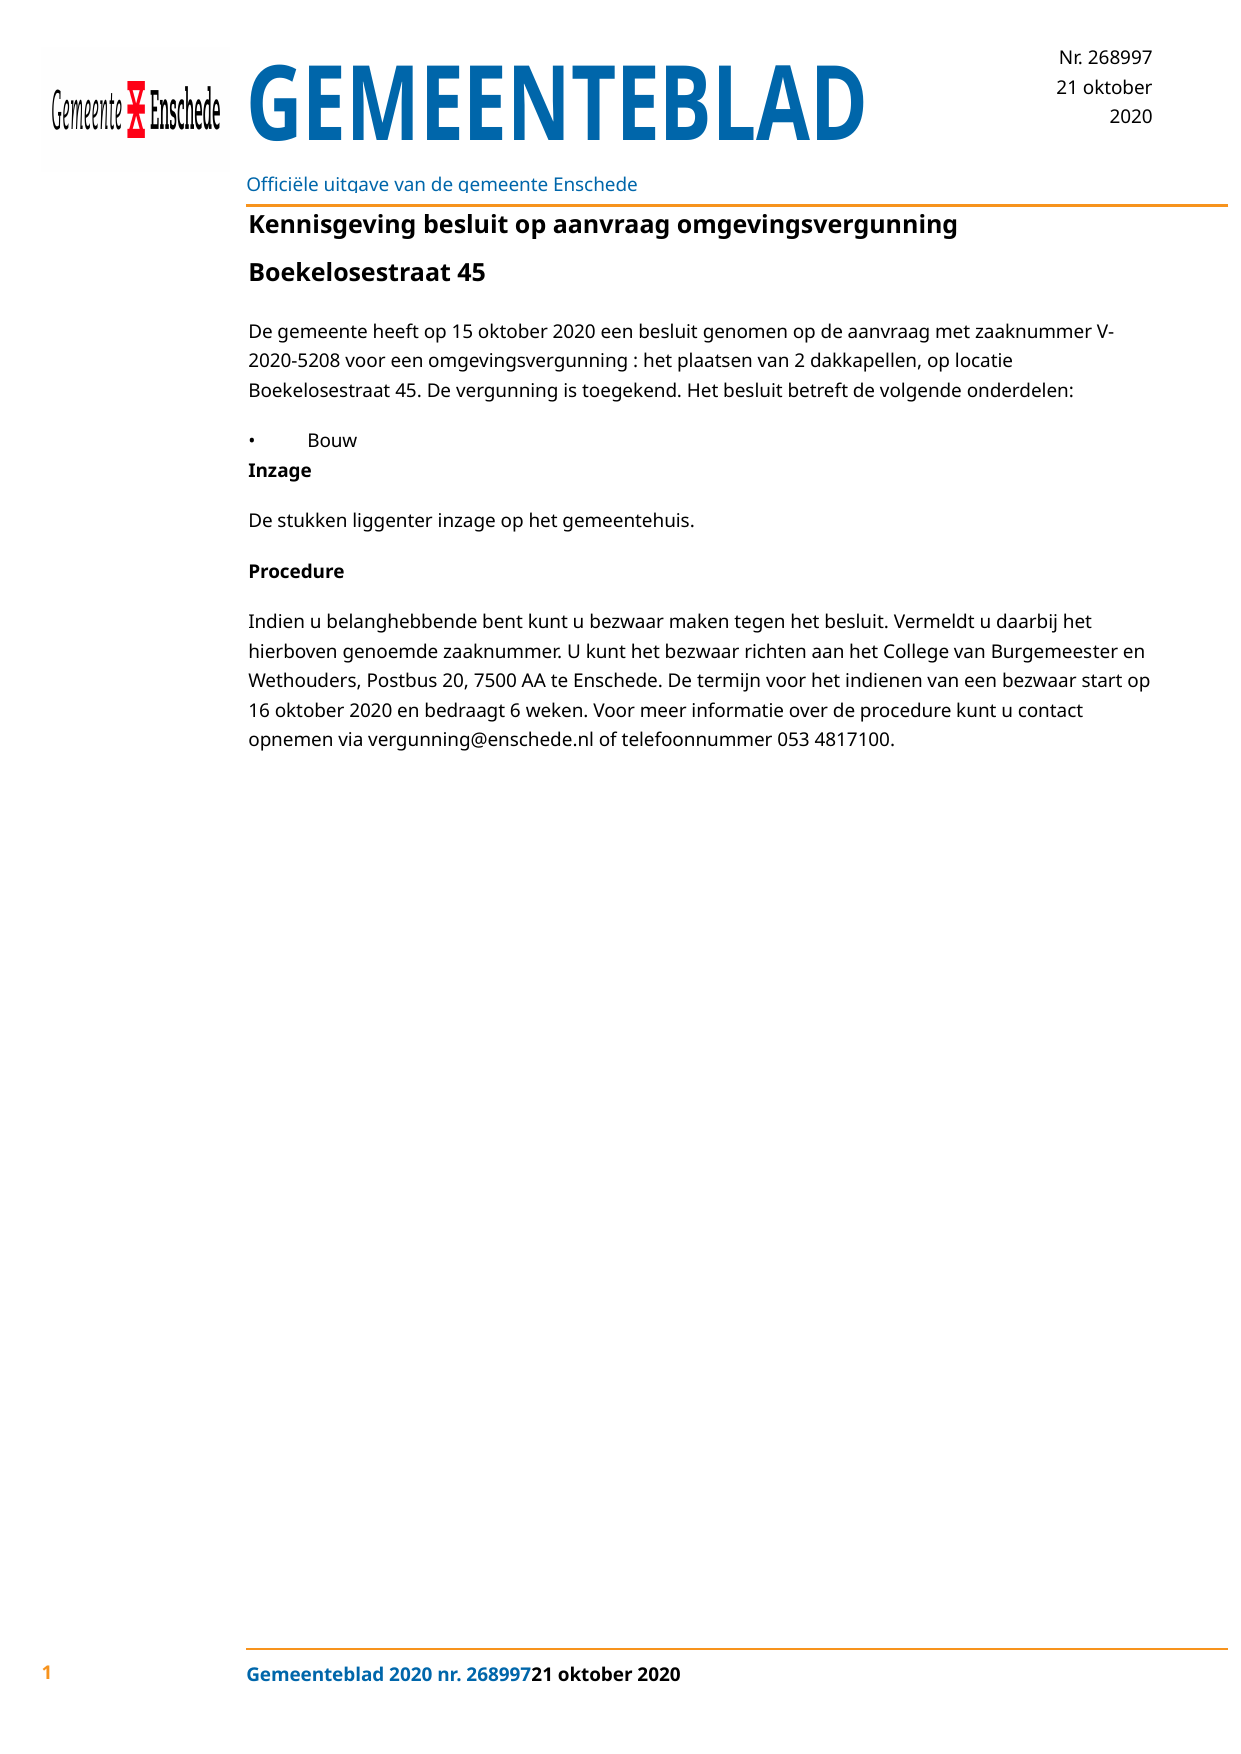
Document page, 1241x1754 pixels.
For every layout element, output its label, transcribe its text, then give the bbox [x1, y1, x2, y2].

text Procedure [248, 558, 1152, 584]
text Kennisgeving besluit op aanvraag omgevingsvergunning Boekelosestraat 45 [248, 207, 1152, 288]
text De gemeente heeft op 15 oktober 2020 een besluit genomen op de aanvraag met zaaknummer V-2020-5208 voor een omgevingsvergunning : het plaatsen van 2 dakkapellen, op locatie Boekelosestraat 45. De vergunning is toegekend. Het besluit betreft de volgende onderdelen: [248, 318, 1152, 403]
text Inzage [248, 457, 1152, 483]
picture [41, 47, 231, 172]
text Indien u belanghebbende bent kunt u bezwaar maken tegen het besluit. Vermeldt u daarbij het hierboven genoemde zaaknummer. U kunt het bezwaar richten aan het College van Burgemees­ter en Wethouders, Postbus 20, 7500 AA te Enschede. De termijn voor het indienen van een bezwaar start op 16 oktober 2020 en bedraagt 6 weken. Voor meer informatie over de procedure kunt u contact opnemen via vergunning@enschede.nl of telefoonnummer 053 4817100. [248, 608, 1152, 752]
text De stukken liggenter inzage op het gemeentehuis. [248, 507, 1152, 533]
list Bouw [248, 427, 1152, 453]
